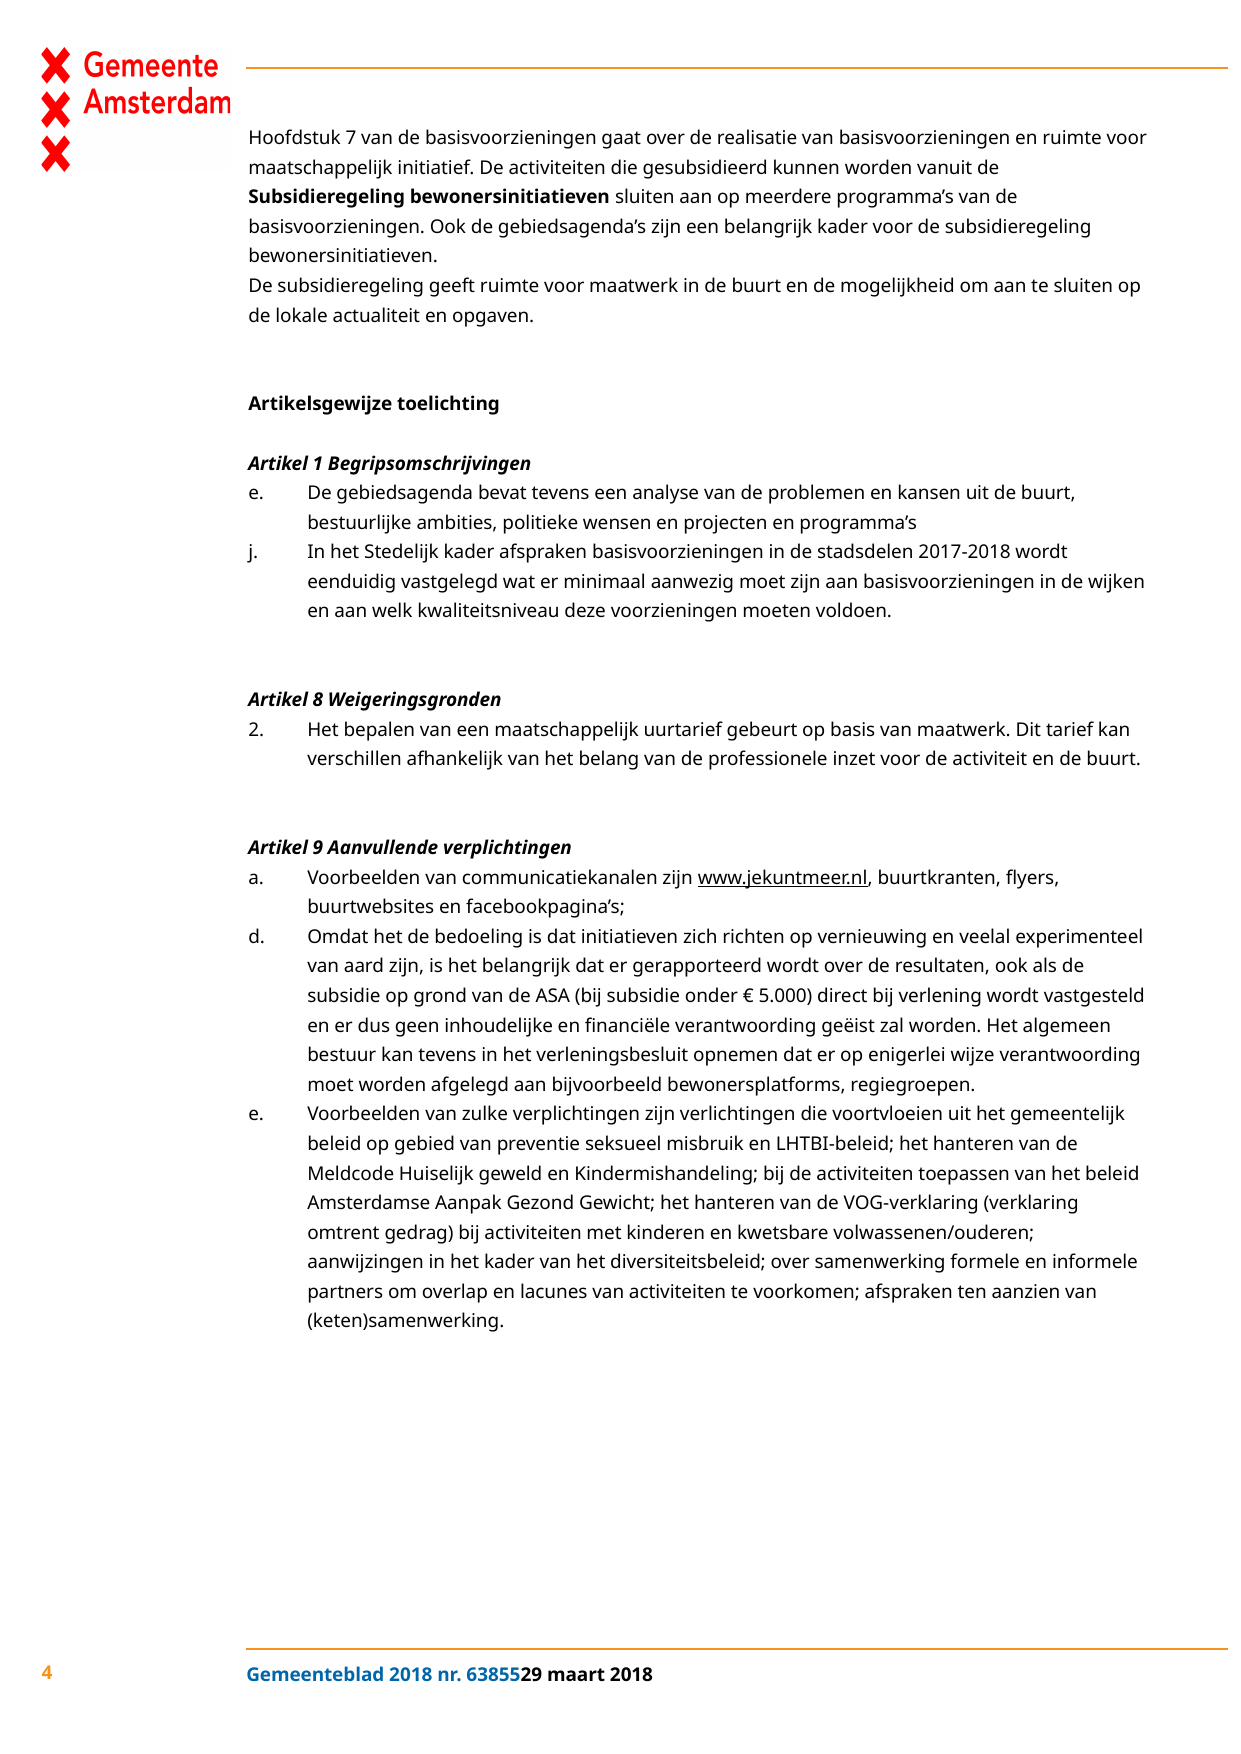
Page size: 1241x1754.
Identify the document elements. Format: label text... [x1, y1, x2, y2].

text Artikel 8 Weigeringsgronden [248, 686, 1152, 712]
text Hoofdstuk 7 van de basisvoorzieningen gaat over de realisatie van basisvoorzieningen en ruimte voor maatschappelijk initiatief. De activiteiten die gesubsidieerd kunnen worden vanuit de Subsidieregeling bewonersinitiatieven sluiten aan op meerdere programma’s van de basisvoorzieningen. Ook de gebiedsagenda’s zijn een belangrijk kader voor de subsidieregeling bewonersinitiatieven. [248, 124, 1152, 268]
text De subsidieregeling geeft ruimte voor maatwerk in de buurt en de mogelijkheid om aan te sluiten op de lokale actualiteit en opgaven. [248, 272, 1152, 328]
list Het bepalen van een maatschappelijk uurtarief gebeurt op basis van maatwerk. Dit tarief kan verschillen afhankelijk van het belang van de professionele inzet voor de activiteit en de buurt. [248, 716, 1152, 771]
list De gebiedsagenda bevat tevens een analyse van de problemen en kansen uit de buurt, bestuurlijke ambities, politieke wensen en projecten en programma’s [248, 479, 1152, 535]
list Omdat het de bedoeling is dat initiatieven zich richten op vernieuwing en veelal experimenteel van aard zijn, is het belangrijk dat er gerapporteerd wordt over de resultaten, ook als de subsidie op grond van de ASA (bij subsidie onder € 5.000) direct bij verlening wordt vastgesteld en er dus geen inhoudelijke en financiële verantwoording geëist zal worden. Het algemeen bestuur kan tevens in het verleningsbesluit opnemen dat er op enigerlei wijze verantwoording moet worden afgelegd aan bijvoorbeeld bewonersplatforms, regiegroepen. [248, 923, 1152, 1097]
text Artikel 1 Begripsomschrijvingen [248, 450, 1152, 476]
list In het Stedelijk kader afspraken basisvoorzieningen in de stadsdelen 2017-2018 wordt eenduidig vastgelegd wat er minimaal aanwezig moet zijn aan basisvoorzieningen in de wijken en aan welk kwaliteitsniveau deze voorzieningen moeten voldoen. [248, 538, 1152, 623]
text Artikel 9 Aanvullende verplichtingen [248, 834, 1152, 860]
picture [41, 47, 231, 172]
text Artikelsgewijze toelichting [248, 391, 1152, 416]
list Voorbeelden van communicatiekanalen zijn www.jekuntmeer.nl, buurtkranten, flyers, buurtwebsites en facebookpagina’s; [248, 864, 1152, 919]
list Voorbeelden van zulke verplichtingen zijn verlichtingen die voortvloeien uit het gemeentelijk beleid op gebied van preventie seksueel misbruik en LHTBI-beleid; het hanteren van de Meldcode Huiselijk geweld en Kindermishandeling; bij de activiteiten toepassen van het beleid Amsterdamse Aanpak Gezond Gewicht; het hanteren van de VOG-verklaring (verklaring omtrent gedrag) bij activiteiten met kinderen en kwetsbare volwassenen/ouderen; aanwijzingen in het kader van het diversiteitsbeleid; over samenwerking formele en informele partners om overlap en lacunes van activiteiten te voorkomen; afspraken ten aanzien van (keten)samenwerking. [248, 1101, 1152, 1333]
